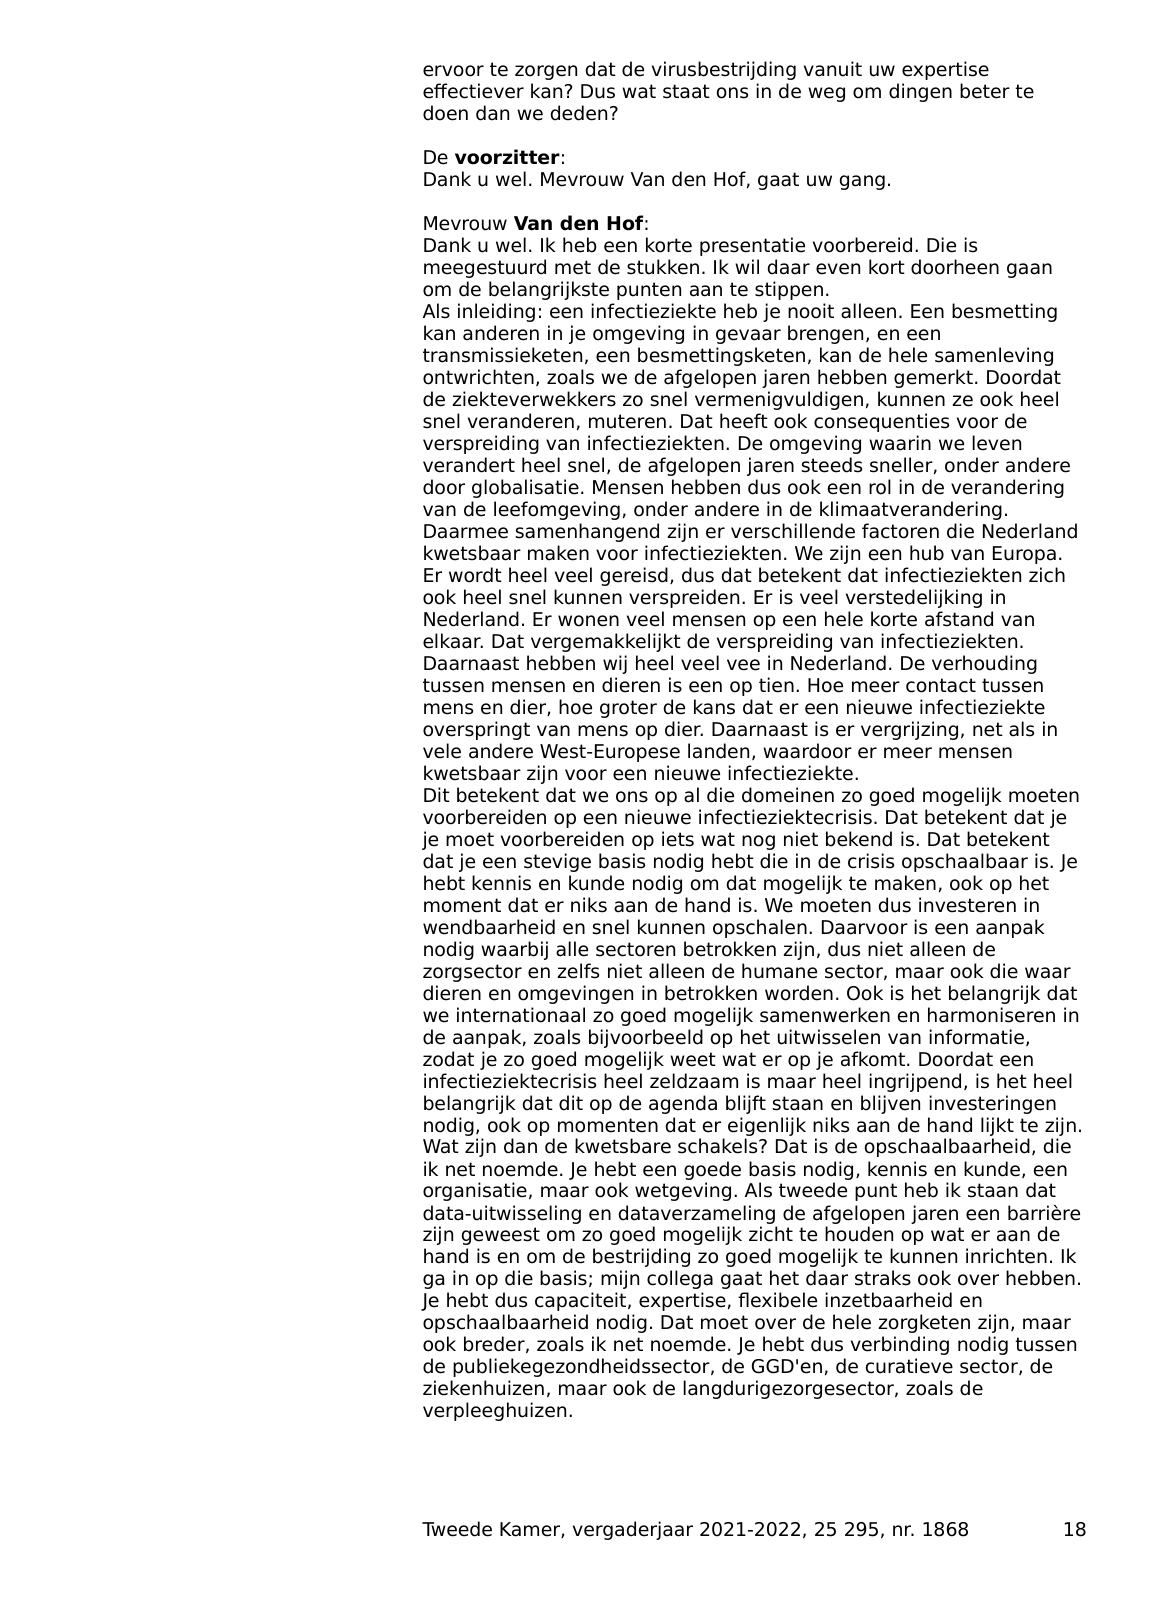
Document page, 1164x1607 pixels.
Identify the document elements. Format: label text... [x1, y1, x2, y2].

text Wat zijn dan de kwetsbare schakels? Dat is de opschaalbaarheid, die ik net noemde. Je hebt een goede basis nodig, kennis en kunde, een organisatie, maar ook wetgeving. Als tweede punt heb ik staan dat data-uitwisseling en dataverzameling de afgelopen jaren een barrière zijn geweest om zo goed mogelijk zicht te houden op wat er aan de hand is en om de bestrijding zo goed mogelijk te kunnen inrichten. Ik ga in op die basis; mijn collega gaat het daar straks ook over hebben. Je hebt dus capaciteit, expertise, flexibele inzetbaarheid en opschaalbaarheid nodig. Dat moet over de hele zorgketen zijn, maar ook breder, zoals ik net noemde. Je hebt dus verbinding nodig tussen de publiekegezondheidssector, de GGD'en, de curatieve sector, de ziekenhuizen, maar ook de langdurigezorgesector, zoals de verpleeghuizen. [422, 1136, 1087, 1422]
text Daarmee samenhangend zijn er verschillende factoren die Nederland kwetsbaar maken voor infectieziekten. We zijn een hub van Europa. Er wordt heel veel gereisd, dus dat betekent dat infectieziekten zich ook heel snel kunnen verspreiden. Er is veel verstedelijking in Nederland. Er wonen veel mensen op een hele korte afstand van elkaar. Dat vergemakkelijkt de verspreiding van infectieziekten. Daarnaast hebben wij heel veel vee in Nederland. De verhouding tussen mensen en dieren is een op tien. Hoe meer contact tussen mens en dier, hoe groter de kans dat er een nieuwe infectieziekte overspringt van mens op dier. Daarnaast is er vergrijzing, net als in vele andere West-Europese landen, waardoor er meer mensen kwetsbaar zijn voor een nieuwe infectieziekte. [422, 521, 1087, 785]
text Als inleiding: een infectieziekte heb je nooit alleen. Een besmetting kan anderen in je omgeving in gevaar brengen, en een transmissieketen, een besmettingsketen, kan de hele samenleving ontwrichten, zoals we de afgelopen jaren hebben gemerkt. Doordat de ziekteverwekkers zo snel vermenigvuldigen, kunnen ze ook heel snel veranderen, muteren. Dat heeft ook consequenties voor de verspreiding van infectieziekten. De omgeving waarin we leven verandert heel snel, de afgelopen jaren steeds sneller, onder andere door globalisatie. Mensen hebben dus ook een rol in de verandering van de leefomgeving, onder andere in de klimaatverandering. [422, 301, 1087, 521]
text De voorzitter: [422, 147, 1087, 169]
text Mevrouw Van den Hof: [422, 213, 1087, 235]
text Dank u wel. Mevrouw Van den Hof, gaat uw gang. [422, 169, 1087, 191]
text Dit betekent dat we ons op al die domeinen zo goed mogelijk moeten voorbereiden op een nieuwe infectieziektecrisis. Dat betekent dat je je moet voorbereiden op iets wat nog niet bekend is. Dat betekent dat je een stevige basis nodig hebt die in de crisis opschaalbaar is. Je hebt kennis en kunde nodig om dat mogelijk te maken, ook op het moment dat er niks aan de hand is. We moeten dus investeren in wendbaarheid en snel kunnen opschalen. Daarvoor is een aanpak nodig waarbij alle sectoren betrokken zijn, dus niet alleen de zorgsector en zelfs niet alleen de humane sector, maar ook die waar dieren en omgevingen in betrokken worden. Ook is het belangrijk dat we internationaal zo goed mogelijk samenwerken en harmoniseren in de aanpak, zoals bijvoorbeeld op het uitwisselen van informatie, zodat je zo goed mogelijk weet wat er op je afkomt. Doordat een infectieziektecrisis heel zeldzaam is maar heel ingrijpend, is het heel belangrijk dat dit op de agenda blijft staan en blijven investeringen nodig, ook op momenten dat er eigenlijk niks aan de hand lijkt te zijn. [422, 785, 1087, 1136]
text ervoor te zorgen dat de virusbestrijding vanuit uw expertise effectiever kan? Dus wat staat ons in de weg om dingen beter te doen dan we deden? [422, 59, 1087, 125]
text Dank u wel. Ik heb een korte presentatie voorbereid. Die is meegestuurd met de stukken. Ik wil daar even kort doorheen gaan om de belangrijkste punten aan te stippen. [422, 235, 1087, 301]
